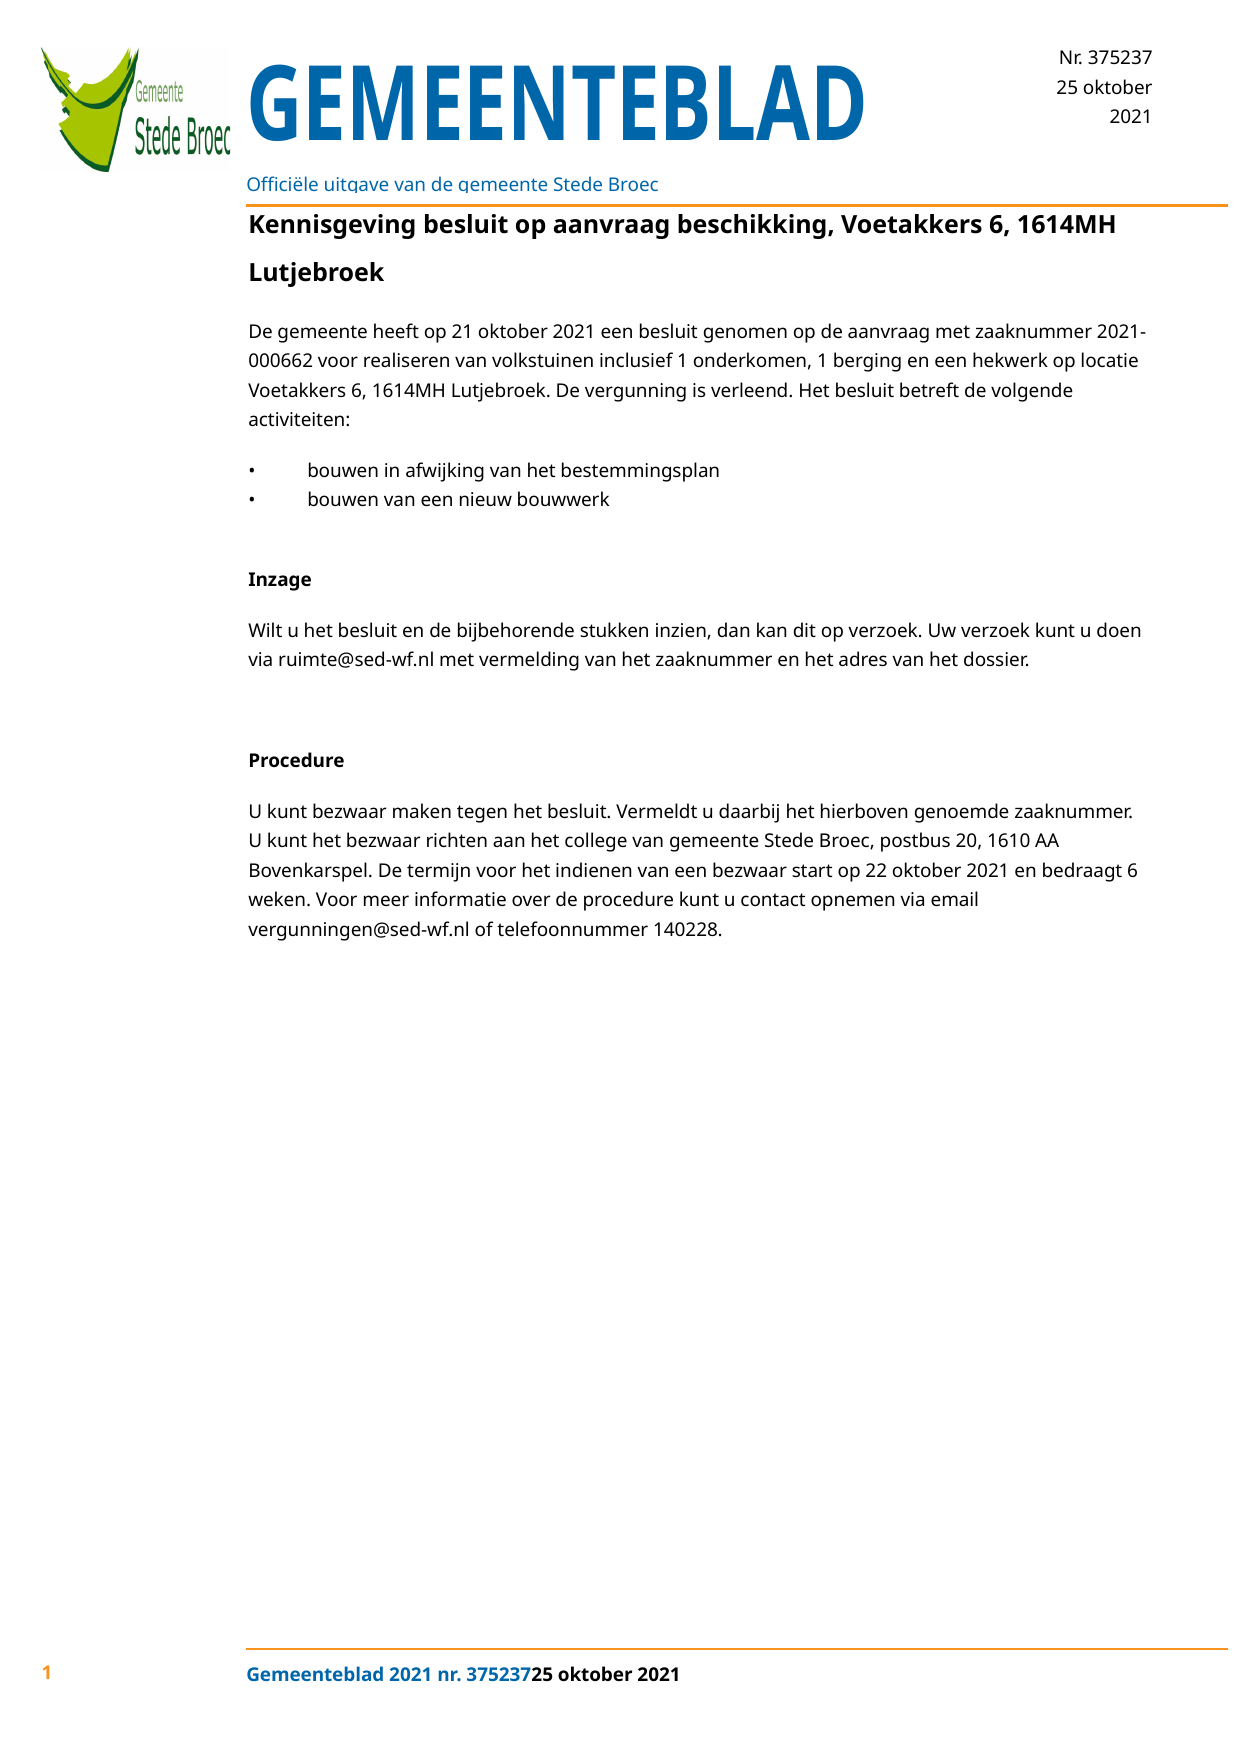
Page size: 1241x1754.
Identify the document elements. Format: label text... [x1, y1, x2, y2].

text Kennisgeving besluit op aanvraag beschikking, Voetakkers 6, 1614MH Lutjebroek [248, 207, 1152, 288]
list bouwen in afwijking van het bestemmingsplan [248, 457, 1152, 483]
text U kunt bezwaar maken tegen het besluit. Vermeldt u daarbij het hierboven genoemde zaaknummer. U kunt het bezwaar richten aan het college van gemeente Stede Broec, postbus 20, 1610 AA Bovenkarspel. De termijn voor het indienen van een bezwaar start op 22 oktober 2021 en bedraagt 6 weken. Voor meer informatie over de procedure kunt u contact opnemen via email vergunningen@sed-wf.nl of telefoonnummer 140228. [248, 798, 1152, 942]
text De gemeente heeft op 21 oktober 2021 een besluit genomen op de aanvraag met zaaknummer 2021-000662 voor realiseren van volkstuinen inclusief 1 onderkomen, 1 berging en een hekwerk op locatie Voetakkers 6, 1614MH Lutjebroek. De vergunning is verleend. Het besluit betreft de volgende activiteiten: [248, 318, 1152, 432]
text Wilt u het besluit en de bijbehorende stukken inzien, dan kan dit op verzoek. Uw verzoek kunt u doen via ruimte@sed-wf.nl met vermelding van het zaaknummer en het adres van het dossier. [248, 617, 1152, 672]
list bouwen van een nieuw bouwwerk [248, 487, 1152, 512]
text Procedure [248, 747, 1152, 773]
text Inzage [248, 567, 1152, 592]
picture [41, 47, 231, 172]
